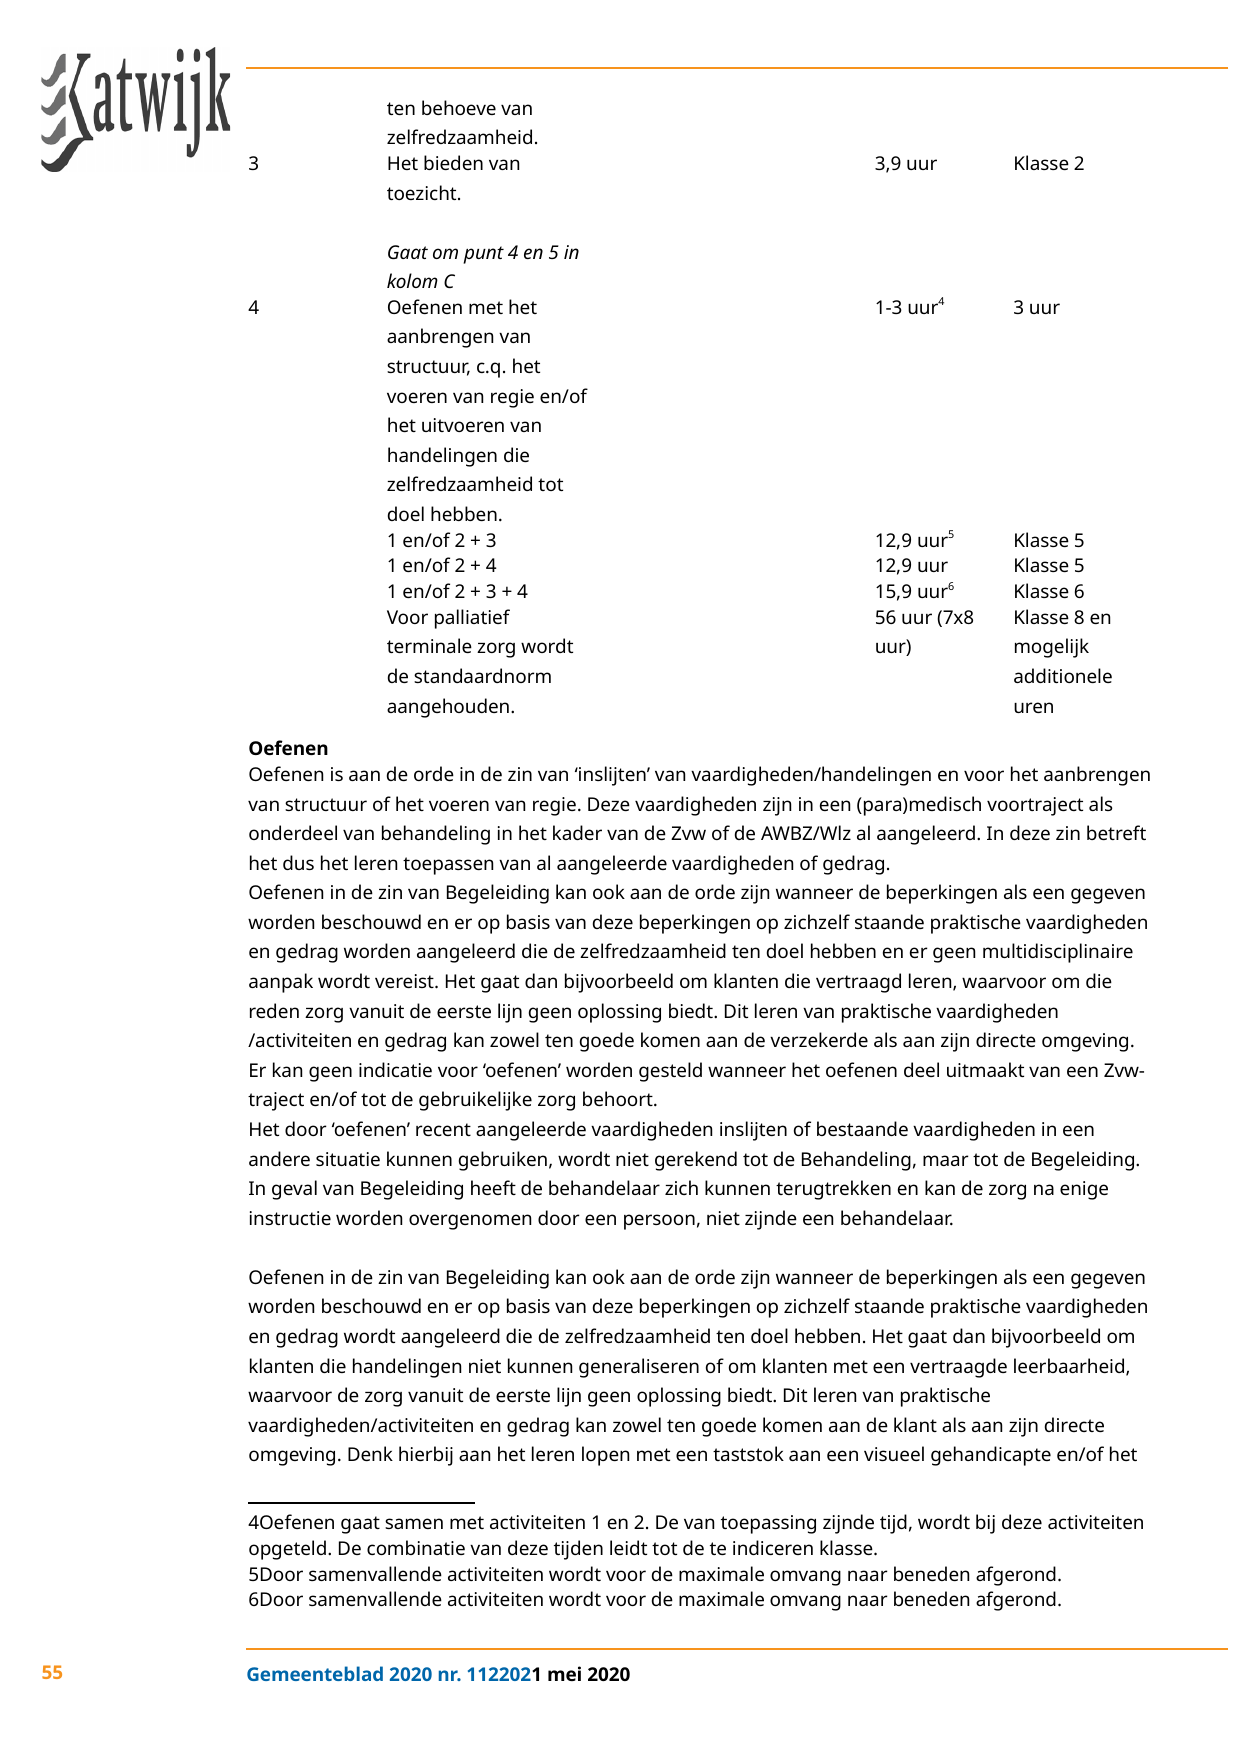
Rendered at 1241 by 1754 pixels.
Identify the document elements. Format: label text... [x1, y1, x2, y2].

table_cell Klasse 6 [1013, 579, 1152, 604]
table_cell Klasse 8 en mogelijk additionele uren [1013, 604, 1152, 719]
table_cell [598, 579, 736, 604]
table_cell Klasse 2 [1013, 150, 1152, 294]
table_cell [1013, 95, 1152, 150]
table_cell [598, 294, 736, 527]
table_cell Oefenen met het aanbrengen van structuur, c.q. het voeren van regie en/of het uitvoeren van handelingen die zelfredzaamheid tot doel hebben. [387, 294, 597, 527]
table_cell 56 uur (7x8 uur) [875, 604, 1013, 719]
table_cell [248, 95, 387, 150]
table_cell [875, 95, 1013, 150]
table_cell [736, 150, 874, 294]
table_cell [736, 294, 874, 527]
table_cell [248, 579, 387, 604]
table_cell [736, 95, 874, 150]
table_cell 12,9 uur [875, 527, 1013, 553]
table_cell [598, 95, 736, 150]
text Oefenen in de zin van Begeleiding kan ook aan de orde zijn wanneer de beperkingen als een gegeven worden beschouwd en er op basis van deze beperkingen op zichzelf staande praktische vaardigheden en gedrag worden aangeleerd die de zelfredzaamheid ten doel hebben en er geen multidisciplinaire aanpak wordt vereist. Het gaat dan bijvoorbeeld om klanten die vertraagd leren, waarvoor om die reden zorg vanuit de eerste lijn geen oplossing biedt. Dit leren van praktische vaardigheden /activiteiten en gedrag kan zowel ten goede komen aan de verzekerde als aan zijn directe omgeving. Er kan geen indicatie voor ‘oefenen’ worden gesteld wanneer het oefenen deel uitmaakt van een Zvw-traject en/of tot de gebruikelijke zorg behoort. [248, 879, 1152, 1112]
table_cell [248, 527, 387, 553]
table_cell 15,9 uur [875, 579, 1013, 604]
table_cell [736, 604, 874, 719]
table_cell 1 en/of 2 + 3 + 4 [387, 579, 597, 604]
text Oefenen [248, 735, 1152, 761]
table_cell 1-3 uur [875, 294, 1013, 527]
table_cell [736, 579, 874, 604]
table_cell 1 en/of 2 + 4 [387, 553, 597, 578]
table_cell 1 en/of 2 + 3 [387, 527, 597, 553]
table_cell [736, 527, 874, 553]
table_cell [598, 604, 736, 719]
table_cell [736, 553, 874, 578]
text Oefenen is aan de orde in de zin van ‘inslijten’ van vaardigheden/handelingen en voor het aanbrengen van structuur of het voeren van regie. Deze vaardigheden zijn in een (para)medisch voortraject als onderdeel van behandeling in het kader van de Zvw of de AWBZ/Wlz al aangeleerd. In deze zin betreft het dus het leren toepassen van al aangeleerde vaardigheden of gedrag. [248, 761, 1152, 876]
text Het door ‘oefenen’ recent aangeleerde vaardigheden inslijten of bestaande vaardigheden in een andere situatie kunnen gebruiken, wordt niet gerekend tot de Behandeling, maar tot de Begeleiding. In geval van Begeleiding heeft de behandelaar zich kunnen terugtrekken en kan de zorg na enige instructie worden overgenomen door een persoon, niet zijnde een behandelaar. [248, 1116, 1152, 1231]
table_cell Voor palliatief terminale zorg wordt de standaardnorm aangehouden. [387, 604, 597, 719]
table_cell Klasse 5 [1013, 553, 1152, 578]
table_cell [598, 553, 736, 578]
table_cell 3 uur [1013, 294, 1152, 527]
table_cell [248, 604, 387, 719]
table_cell [598, 527, 736, 553]
table_cell [248, 553, 387, 578]
table_cell 3 [248, 150, 387, 294]
table_cell Klasse 5 [1013, 527, 1152, 553]
table_cell 3,9 uur [875, 150, 1013, 294]
table_cell [598, 150, 736, 294]
table_cell 12,9 uur [875, 553, 1013, 578]
picture [41, 47, 231, 172]
table_cell ten behoeve van zelfredzaamheid. [387, 95, 597, 150]
text Oefenen in de zin van Begeleiding kan ook aan de orde zijn wanneer de beperkingen als een gegeven worden beschouwd en er op basis van deze beperkingen op zichzelf staande praktische vaardigheden en gedrag wordt aangeleerd die de zelfredzaamheid ten doel hebben. Het gaat dan bijvoorbeeld om klanten die handelingen niet kunnen generaliseren of om klanten met een vertraagde leerbaarheid, waarvoor de zorg vanuit de eerste lijn geen oplossing biedt. Dit leren van praktische vaardigheden/activiteiten en gedrag kan zowel ten goede komen aan de klant als aan zijn directe omgeving. Denk hierbij aan het leren lopen met een taststok aan een visueel gehandicapte en/of het [248, 1264, 1152, 1467]
table_cell 4 [248, 294, 387, 527]
table_cell Het bieden van toezicht. Gaat om punt 4 en 5 in kolom C [387, 150, 597, 294]
